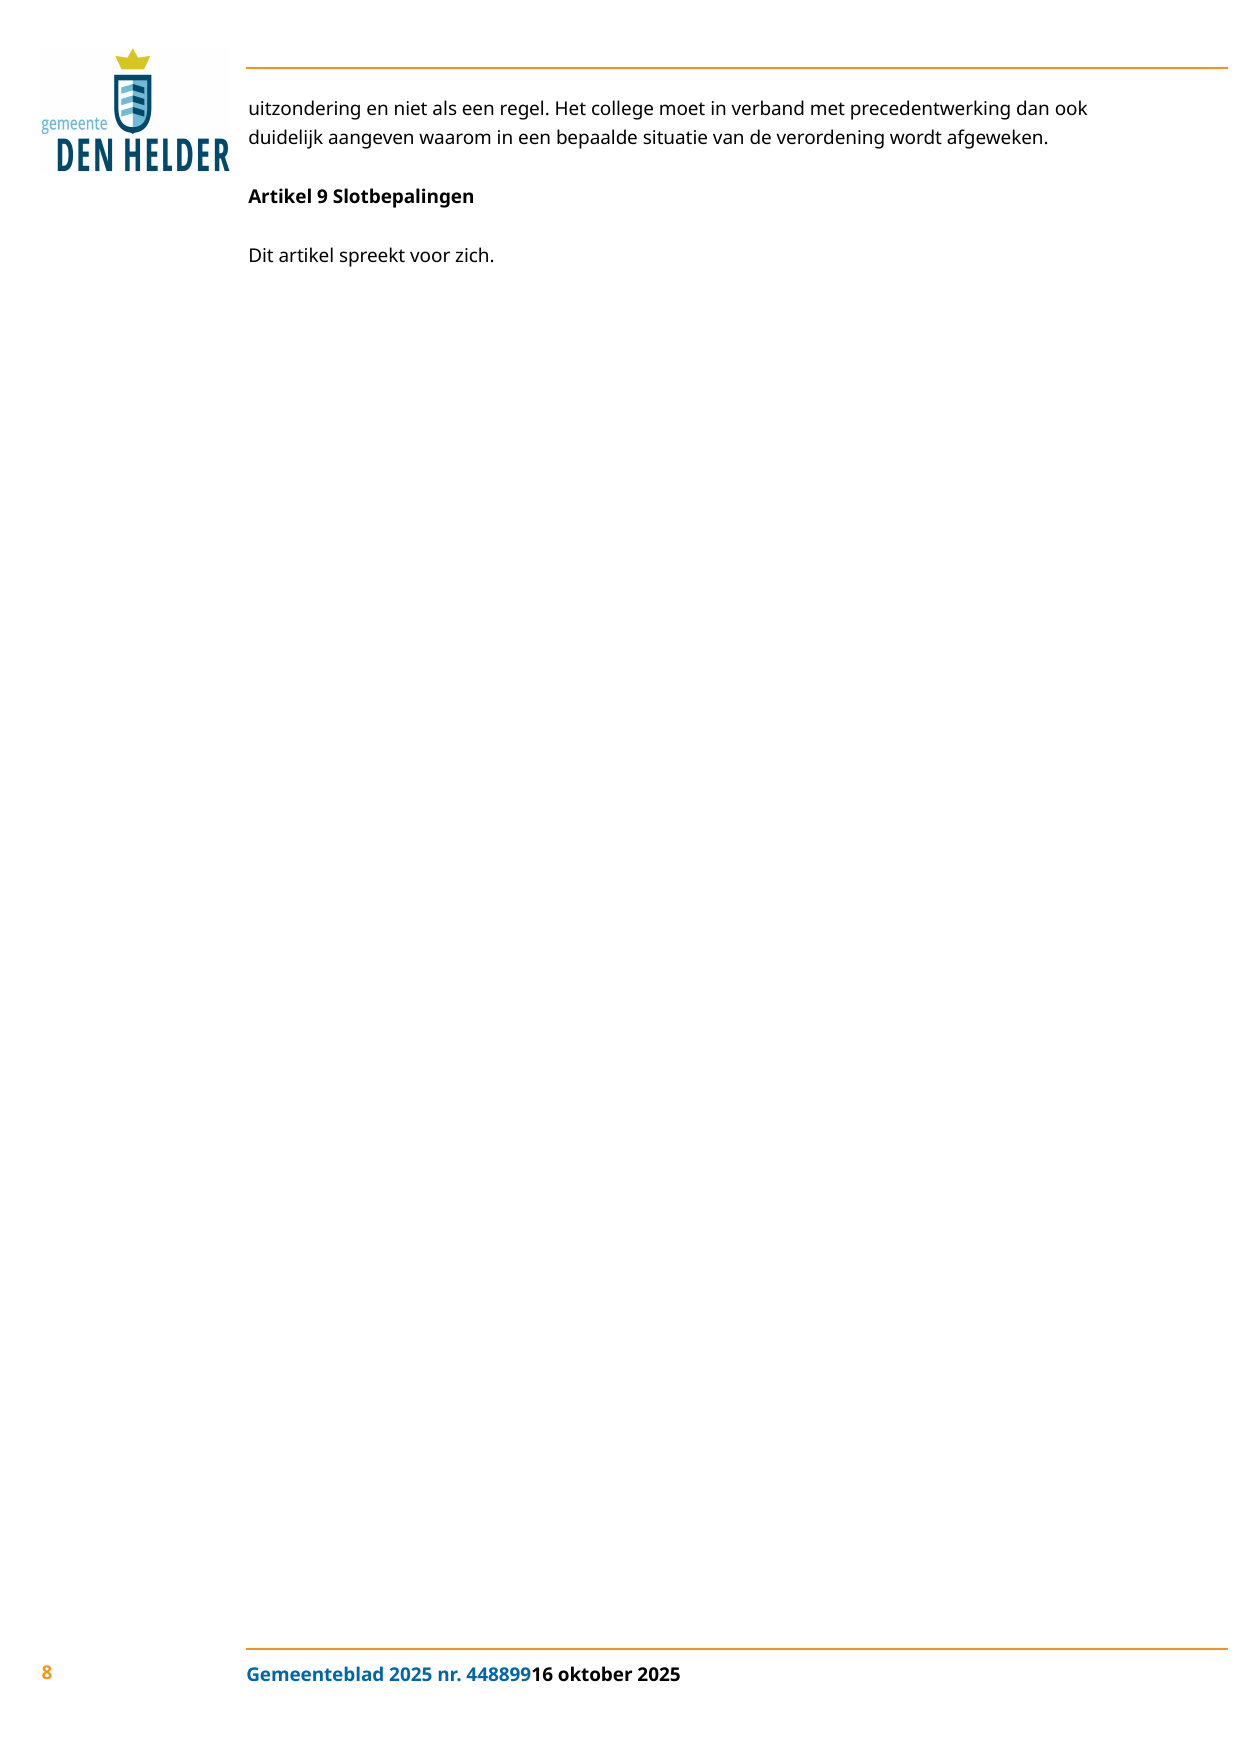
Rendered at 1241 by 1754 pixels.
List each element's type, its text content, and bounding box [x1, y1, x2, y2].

picture [182, 144, 187, 165]
text Dit artikel spreekt voor zich. [248, 243, 1152, 268]
picture [220, 160, 224, 172]
text uitzondering en niet als een regel. Het college moet in verband met precedentwerking dan ook duidelijk aangeven waarom in een bepaalde situatie van de verordening wordt afgeweken. [248, 95, 1152, 150]
picture [41, 47, 231, 172]
picture [130, 157, 135, 172]
picture [100, 154, 106, 172]
picture [63, 144, 68, 165]
text Artikel 9 Slotbepalingen [248, 183, 1152, 209]
